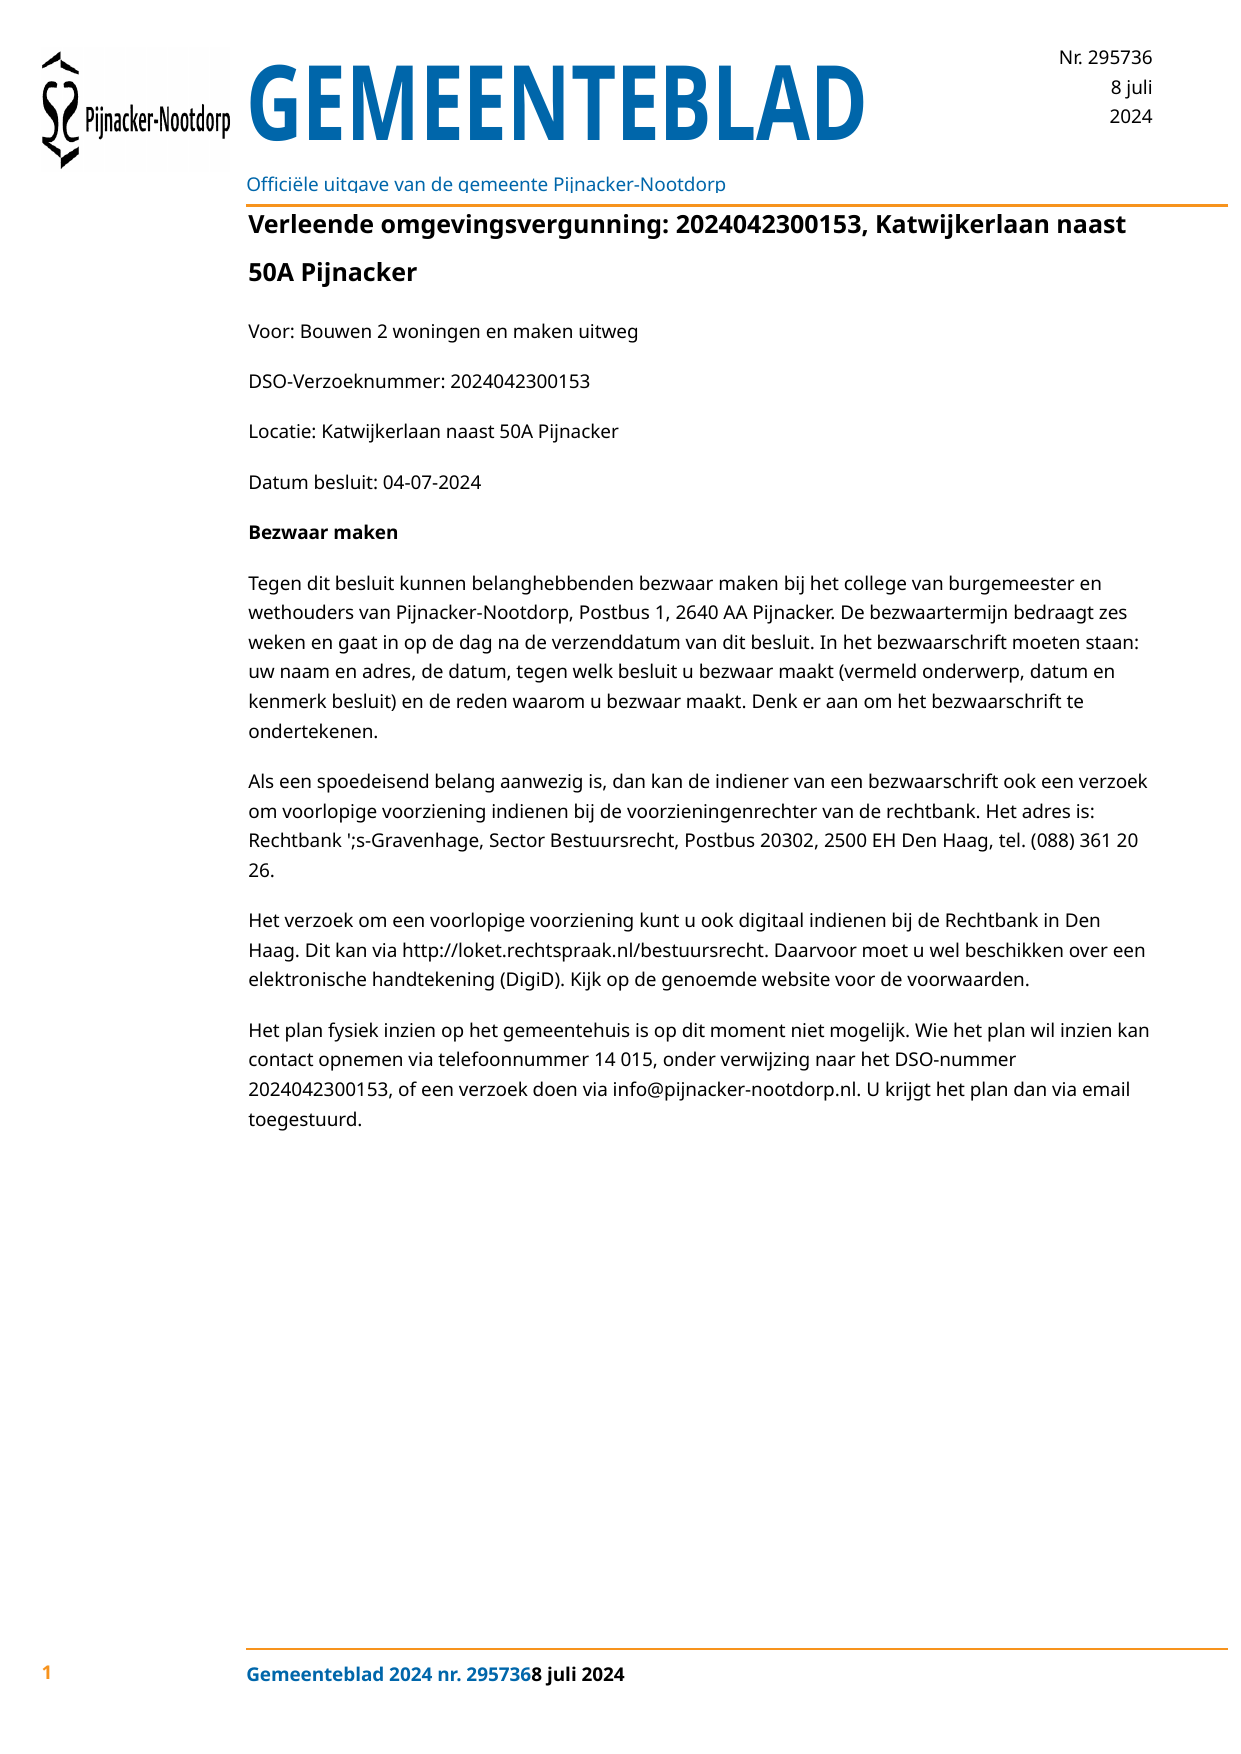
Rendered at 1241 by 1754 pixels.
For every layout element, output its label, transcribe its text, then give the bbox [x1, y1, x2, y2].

text Als een spoedeisend belang aanwezig is, dan kan de indiener van een bezwaarschrift ook een verzoek om voorlopige voorziening indienen bij de voorzieningenrechter van de rechtbank. Het adres is: Rechtbank ';s-Gravenhage, Sector Bestuursrecht, Postbus 20302, 2500 EH Den Haag, tel. (088) 361 20 26. [248, 768, 1152, 883]
text Bezwaar maken [248, 519, 1152, 545]
text Het verzoek om een voorlopige voorziening kunt u ook digitaal indienen bij de Rechtbank in Den Haag. Dit kan via http://loket.rechtspraak.nl/bestuursrecht. Daarvoor moet u wel beschikken over een elektronische handtekening (DigiD). Kijk op de genoemde website voor de voorwaarden. [248, 907, 1152, 992]
text DSO-Verzoeknummer: 2024042300153 [248, 368, 1152, 394]
text Verleende omgevingsvergunning: 2024042300153, Katwijkerlaan naast 50A Pijnacker [248, 207, 1152, 288]
text Het plan fysiek inzien op het gemeentehuis is op dit moment niet mogelijk. Wie het plan wil inzien kan contact opnemen via telefoonnummer 14 015, onder verwijzing naar het DSO-nummer 2024042300153, of een verzoek doen via info@pijnacker-nootdorp.nl. U krijgt het plan dan via email toegestuurd. [248, 1017, 1152, 1132]
picture [41, 47, 231, 172]
text Tegen dit besluit kunnen belanghebbenden bezwaar maken bij het college van burgemeester en wethouders van Pijnacker-Nootdorp, Postbus 1, 2640 AA Pijnacker. De bezwaartermijn bedraagt zes weken en gaat in op de dag na de verzenddatum van dit besluit. In het bezwaarschrift moeten staan: uw naam en adres, de datum, tegen welk besluit u bezwaar maakt (vermeld onderwerp, datum en kenmerk besluit) en de reden waarom u bezwaar maakt. Denk er aan om het bezwaarschrift te ondertekenen. [248, 570, 1152, 744]
text Voor: Bouwen 2 woningen en maken uitweg [248, 318, 1152, 344]
text Locatie: Katwijkerlaan naast 50A Pijnacker [248, 419, 1152, 444]
text Datum besluit: 04-07-2024 [248, 469, 1152, 495]
